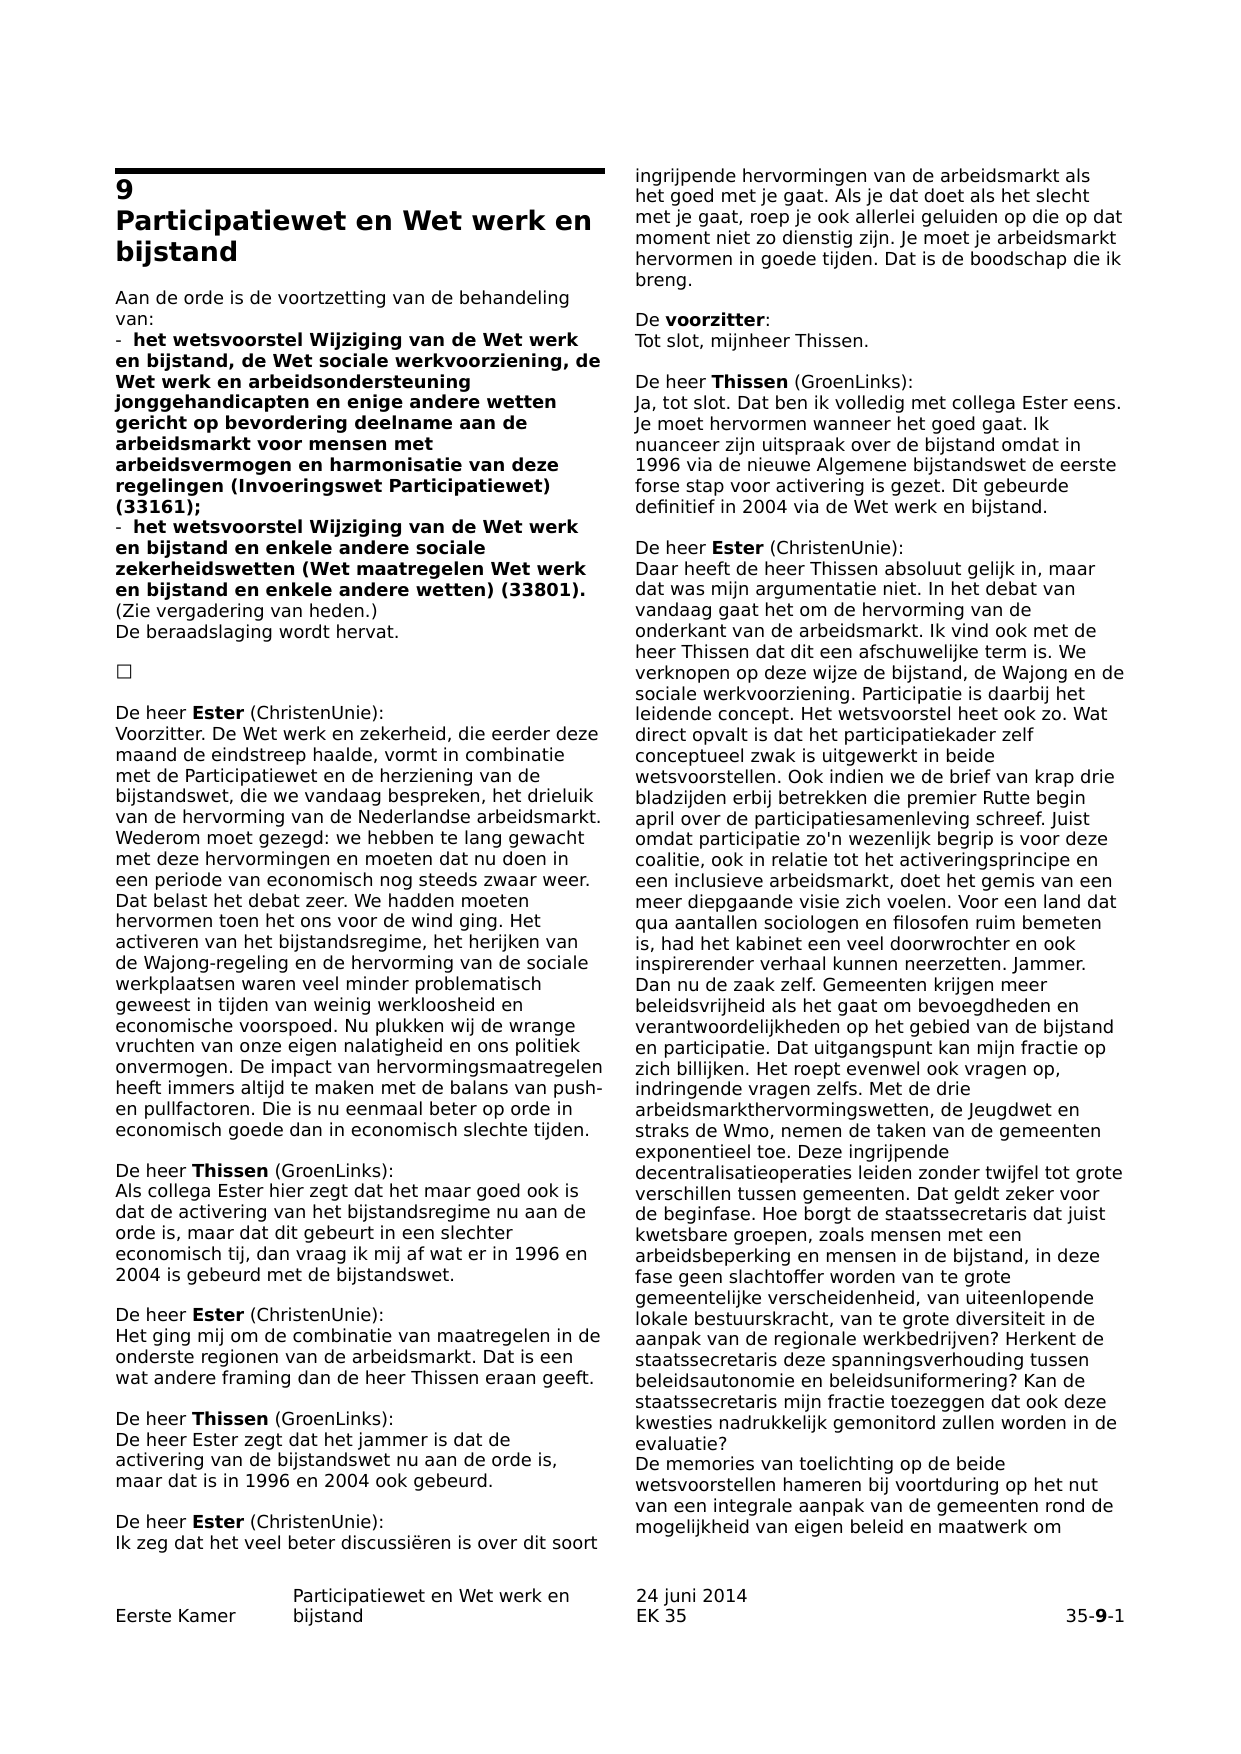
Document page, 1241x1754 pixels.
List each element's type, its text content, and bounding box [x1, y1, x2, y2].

text De heer Ester zegt dat het jammer is dat de activering van de bijstandswet nu aan de orde is, maar dat is in 1996 en 2004 ook gebeurd. [115, 1429, 605, 1492]
text De heer Thissen (GroenLinks): [635, 372, 1125, 393]
title 9 Participatiewet en Wet werk en bijstand [115, 174, 605, 268]
text Aan de orde is de voortzetting van de behandeling van: [115, 288, 605, 330]
text Voorzitter. De Wet werk en zekerheid, die eerder deze maand de eindstreep haalde, vormt in combinatie met de Participatiewet en de herziening van de bijstandswet, die we vandaag bespreken, het drieluik van de hervorming van de Nederlandse arbeidsmarkt. Wederom moet gezegd: we hebben te lang gewacht met deze hervormingen en moeten dat nu doen in een periode van economisch nog steeds zwaar weer. Dat belast het debat zeer. We hadden moeten hervormen toen het ons voor de wind ging. Het activeren van het bijstandsregime, het herijken van de Wajong-regeling en de hervorming van de sociale werkplaatsen waren veel minder problematisch geweest in tijden van weinig werkloosheid en economische voorspoed. Nu plukken wij de wrange vruchten van onze eigen nalatigheid en ons politiek onvermogen. De impact van hervormingsmaatregelen heeft immers altijd te maken met de balans van push- en pullfactoren. Die is nu eenmaal beter op orde in economisch goede dan in economisch slechte tijden. [115, 724, 605, 1140]
text Tot slot, mijnheer Thissen. [635, 331, 1125, 352]
text De heer Ester (ChristenUnie): [635, 538, 1125, 558]
text ⬜ [115, 662, 605, 683]
text Ik zeg dat het veel beter discussiëren is over dit soort [115, 1532, 605, 1553]
list het wetsvoorstel Wijziging van de Wet werk en bijstand, de Wet sociale werkvoorziening, de Wet werk en arbeidsondersteuning jonggehandicapten en enige andere wetten gericht op bevordering deelname aan de arbeidsmarkt voor mensen met arbeidsvermogen en harmonisatie van deze regelingen (Invoeringswet Participatiewet) (33161); [115, 330, 605, 517]
text De heer Ester (ChristenUnie): [115, 1512, 605, 1532]
text De heer Thissen (GroenLinks): [115, 1160, 605, 1181]
text De heer Thissen (GroenLinks): [115, 1408, 605, 1429]
text Ja, tot slot. Dat ben ik volledig met collega Ester eens. Je moet hervormen wanneer het goed gaat. Ik nuanceer zijn uitspraak over de bijstand omdat in 1996 via de nieuwe Algemene bijstandswet de eerste forse stap voor activering is gezet. Dit gebeurde definitief in 2004 via de Wet werk en bijstand. [635, 393, 1125, 518]
text Het ging mij om de combinatie van maatregelen in de onderste regionen van de arbeidsmarkt. Dat is een wat andere framing dan de heer Thissen eraan geeft. [115, 1326, 605, 1388]
text De heer Ester (ChristenUnie): [115, 703, 605, 724]
text De memories van toelichting op de beide wetsvoorstellen hameren bij voortduring op het nut van een integrale aanpak van de gemeenten rond de mogelijkheid van eigen beleid en maatwerk om [635, 1454, 1125, 1537]
text Dan nu de zaak zelf. Gemeenten krijgen meer beleidsvrijheid als het gaat om bevoegdheden en verantwoordelijkheden op het gebied van de bijstand en participatie. Dat uitgangspunt kan mijn fractie op zich billijken. Het roept evenwel ook vragen op, indringende vragen zelfs. Met de drie arbeidsmarkthervormingswetten, de Jeugdwet en straks de Wmo, nemen de taken van de gemeenten exponentieel toe. Deze ingrijpende decentralisatieoperaties leiden zonder twijfel tot grote verschillen tussen gemeenten. Dat geldt zeker voor de beginfase. Hoe borgt de staatssecretaris dat juist kwetsbare groepen, zoals mensen met een arbeidsbeperking en mensen in de bijstand, in deze fase geen slachtoffer worden van te grote gemeentelijke verscheidenheid, van uiteenlopende lokale bestuurskracht, van te grote diversiteit in de aanpak van de regionale werkbedrijven? Herkent de staatssecretaris deze spanningsverhouding tussen beleidsautonomie en beleidsuniformering? Kan de staatssecretaris mijn fractie toezeggen dat ook deze kwesties nadrukkelijk gemonitord zullen worden in de evaluatie? [635, 975, 1125, 1454]
text De voorzitter: [635, 310, 1125, 331]
text Als collega Ester hier zegt dat het maar goed ook is dat de activering van het bijstandsregime nu aan de orde is, maar dat dit gebeurt in een slechter economisch tij, dan vraag ik mij af wat er in 1996 en 2004 is gebeurd met de bijstandswet. [115, 1181, 605, 1285]
text ingrijpende hervormingen van de arbeidsmarkt als het goed met je gaat. Als je dat doet als het slecht met je gaat, roep je ook allerlei geluiden op die op dat moment niet zo dienstig zijn. Je moet je arbeidsmarkt hervormen in goede tijden. Dat is de boodschap die ik breng. [635, 165, 1125, 290]
text Daar heeft de heer Thissen absoluut gelijk in, maar dat was mijn argumentatie niet. In het debat van vandaag gaat het om de hervorming van de onderkant van de arbeidsmarkt. Ik vind ook met de heer Thissen dat dit een afschuwelijke term is. We verknopen op deze wijze de bijstand, de Wajong en de sociale werkvoorziening. Participatie is daarbij het leidende concept. Het wetsvoorstel heet ook zo. Wat direct opvalt is dat het participatiekader zelf conceptueel zwak is uitgewerkt in beide wetsvoorstellen. Ook indien we de brief van krap drie bladzijden erbij betrekken die premier Rutte begin april over de participatiesamenleving schreef. Juist omdat participatie zo'n wezenlijk begrip is voor deze coalitie, ook in relatie tot het activeringsprincipe en een inclusieve arbeidsmarkt, doet het gemis van een meer diepgaande visie zich voelen. Voor een land dat qua aantallen sociologen en filosofen ruim bemeten is, had het kabinet een veel doorwrochter en ook inspirerender verhaal kunnen neerzetten. Jammer. [635, 558, 1125, 975]
list het wetsvoorstel Wijziging van de Wet werk en bijstand en enkele andere sociale zekerheidswetten (Wet maatregelen Wet werk en bijstand en enkele andere wetten) (33801). [115, 517, 605, 601]
text (Zie vergadering van heden.) [115, 601, 605, 621]
text De heer Ester (ChristenUnie): [115, 1305, 605, 1326]
text De beraadslaging wordt hervat. [115, 621, 605, 642]
